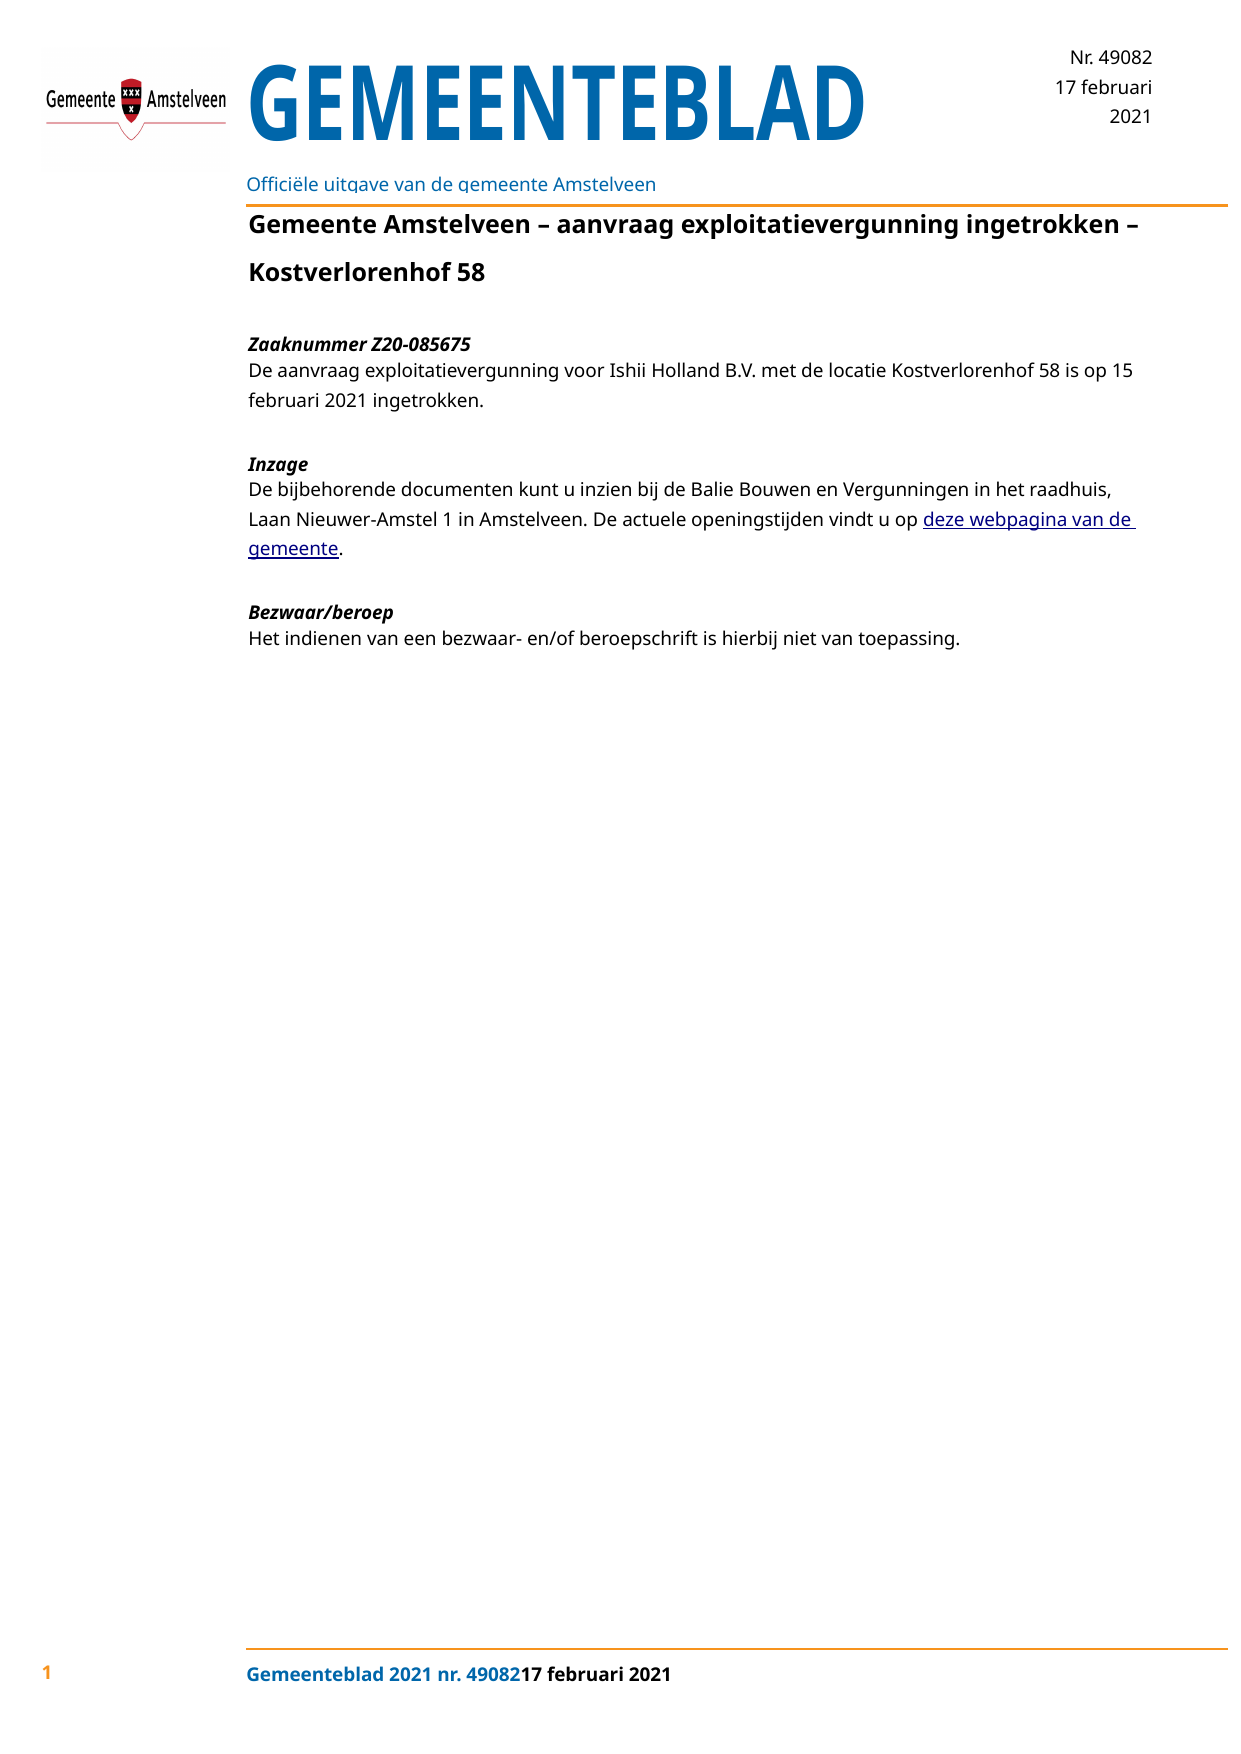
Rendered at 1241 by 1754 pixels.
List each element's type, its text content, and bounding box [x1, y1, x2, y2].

text Het indienen van een bezwaar- en/of beroepschrift is hierbij niet van toepassing. [248, 625, 1152, 651]
text Gemeente Amstelveen – aanvraag exploitatievergunning ingetrokken – Kostverlorenhof 58 [248, 207, 1152, 288]
text De aanvraag exploitatievergunning voor Ishii Holland B.V. met de locatie Kostverlorenhof 58 is op 15 februari 2021 ingetrokken. [248, 357, 1152, 412]
picture [41, 47, 231, 172]
text Zaaknummer Z20-085675 [248, 331, 1152, 357]
text De bijbehorende documenten kunt u inzien bij de Balie Bouwen en Vergunningen in het raadhuis, Laan Nieuwer-Amstel 1 in Amstelveen. De actuele openingstijden vindt u op deze webpagina van de gemeente. [248, 476, 1152, 561]
text Bezwaar/beroep [248, 599, 1152, 625]
text Inzage [248, 451, 1152, 476]
